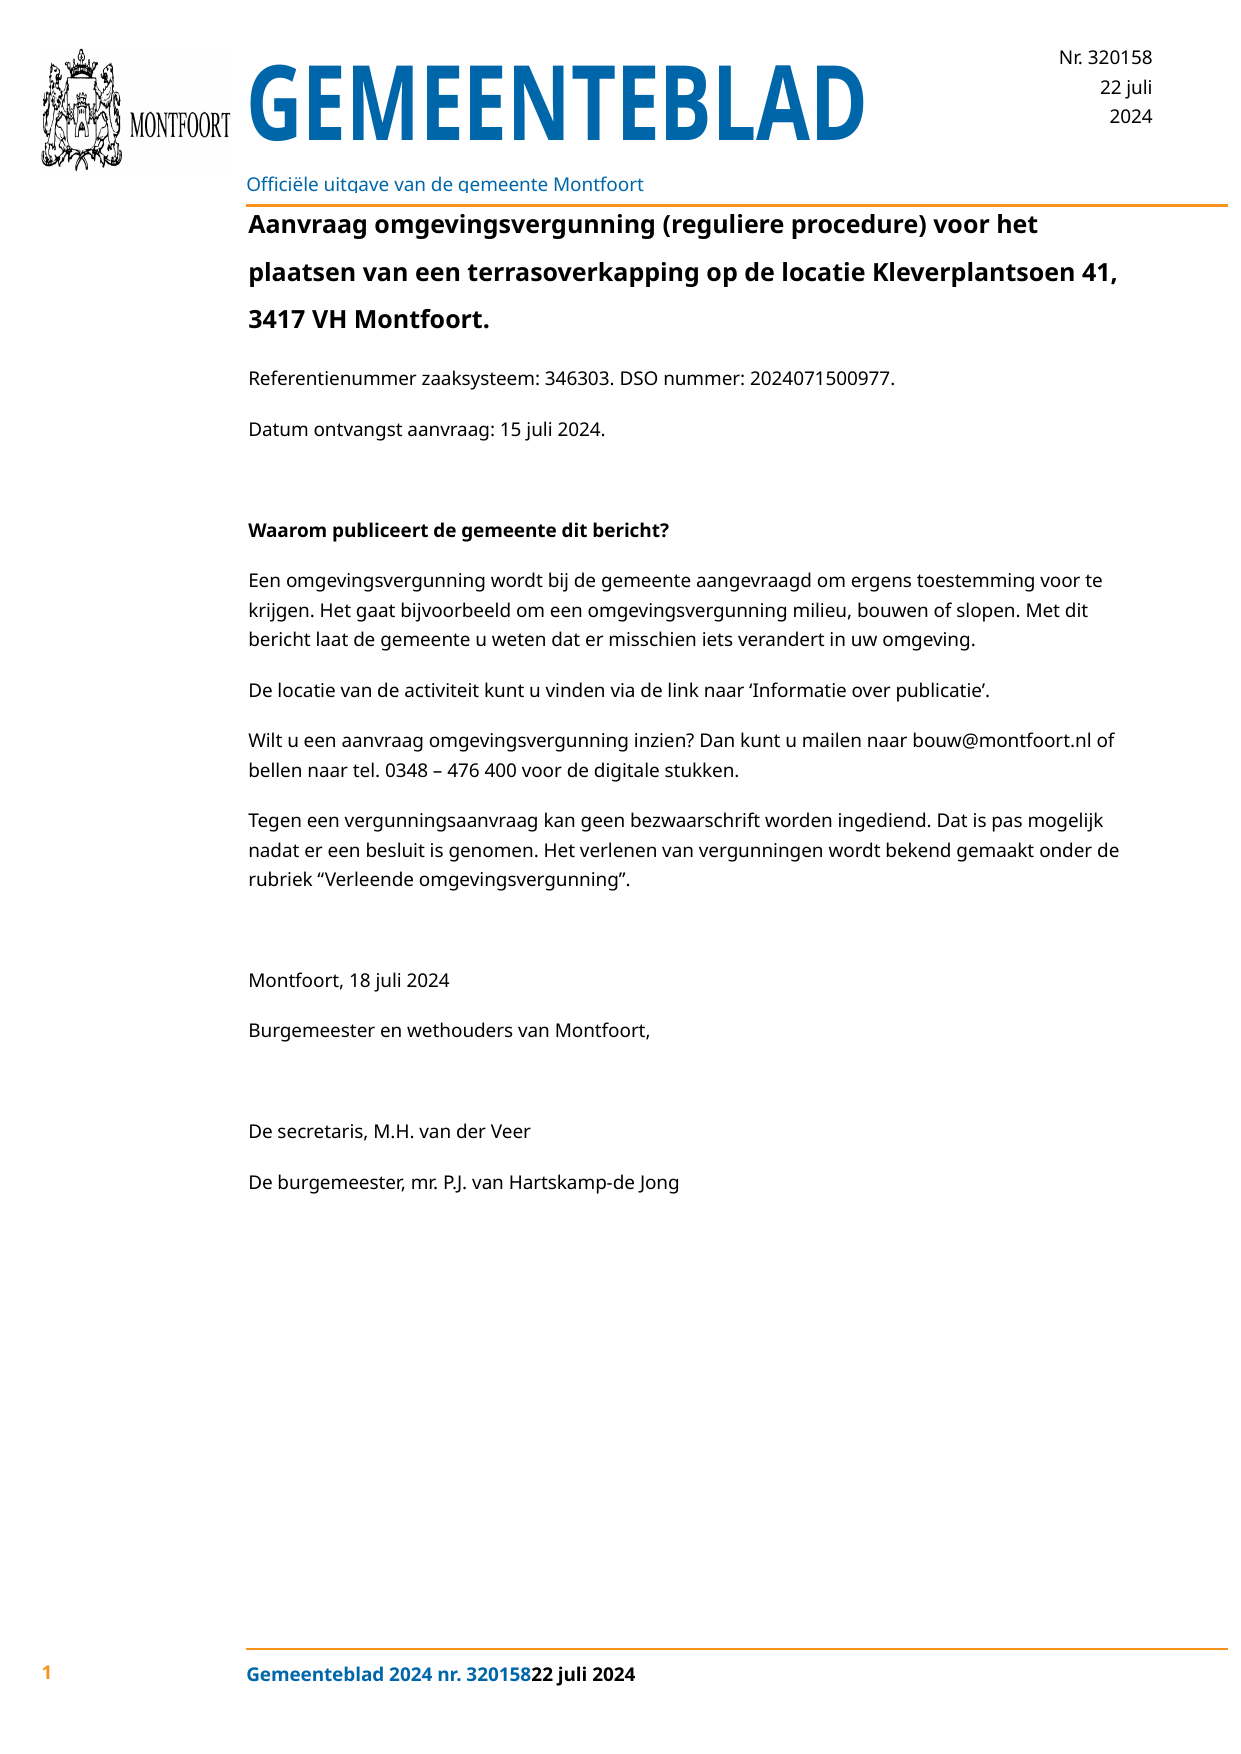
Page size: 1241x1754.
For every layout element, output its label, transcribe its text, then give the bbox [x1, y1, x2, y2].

text De secretaris, M.H. van der Veer [248, 1118, 1152, 1144]
text De locatie van de activiteit kunt u vinden via de link naar ‘Informatie over publicatie’. [248, 677, 1152, 702]
text Tegen een vergunningsaanvraag kan geen bezwaarschrift worden ingediend. Dat is pas mogelijk nadat er een besluit is genomen. Het verlenen van vergunningen wordt bekend gemaakt onder de rubriek “Verleende omgevingsvergunning”. [248, 807, 1152, 892]
text De burgemeester, mr. P.J. van Hartskamp-de Jong [248, 1169, 1152, 1194]
text Burgemeester en wethouders van Montfoort, [248, 1018, 1152, 1043]
text Wilt u een aanvraag omgevingsvergunning inzien? Dan kunt u mailen naar bouw@montfoort.nl of bellen naar tel. 0348 – 476 400 voor de digitale stukken. [248, 727, 1152, 782]
picture [41, 47, 231, 172]
text Een omgevingsvergunning wordt bij de gemeente aangevraagd om ergens toestemming voor te krijgen. Het gaat bijvoorbeeld om een omgevingsvergunning milieu, bouwen of slopen. Met dit bericht laat de gemeente u weten dat er misschien iets verandert in uw omgeving. [248, 567, 1152, 652]
text Waarom publiceert de gemeente dit bericht? [248, 517, 1152, 542]
text Datum ontvangst aanvraag: 15 juli 2024. [248, 416, 1152, 442]
text Referentienummer zaaksysteem: 346303. DSO nummer: 2024071500977. [248, 366, 1152, 391]
text Aanvraag omgevingsvergunning (reguliere procedure) voor het plaatsen van een terrasoverkapping op de locatie Kleverplantsoen 41, 3417 VH Montfoort. [248, 207, 1152, 336]
text Montfoort, 18 juli 2024 [248, 967, 1152, 993]
